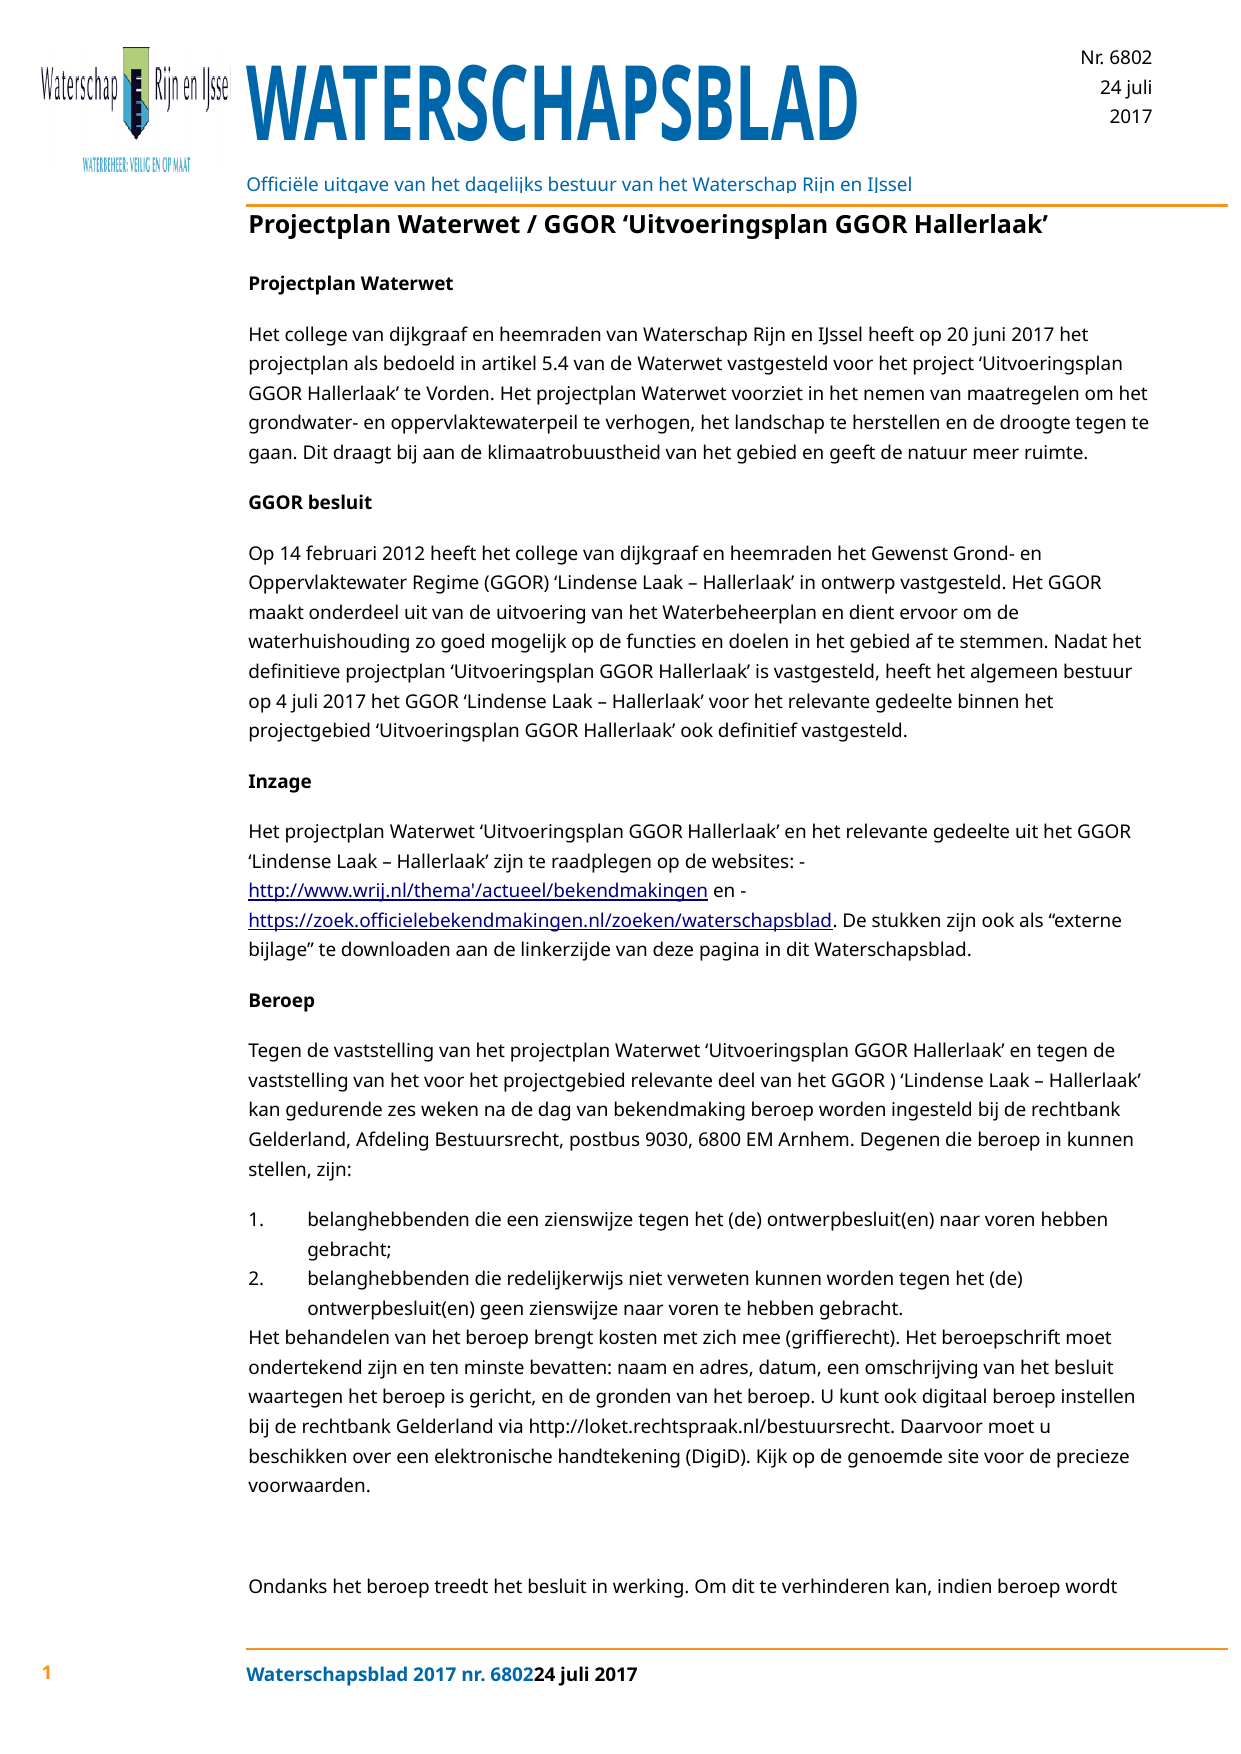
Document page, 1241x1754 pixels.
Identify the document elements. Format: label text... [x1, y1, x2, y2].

picture [41, 47, 231, 172]
text GGOR besluit [248, 489, 1152, 515]
text Het college van dijkgraaf en heemraden van Waterschap Rijn en IJssel heeft op 20 juni 2017 het projectplan als bedoeld in artikel 5.4 van de Waterwet vastgesteld voor het project ‘Uitvoeringsplan GGOR Hallerlaak’ te Vorden. Het projectplan Waterwet voorziet in het nemen van maatregelen om het grondwater- en oppervlaktewaterpeil te verhogen, het landschap te herstellen en de droogte tegen te gaan. Dit draagt bij aan de klimaatrobuustheid van het gebied en geeft de natuur meer ruimte. [248, 321, 1152, 465]
text Projectplan Waterwet [248, 270, 1152, 296]
list belanghebbenden die redelijkerwijs niet verweten kunnen worden tegen het (de) ontwerpbesluit(en) geen zienswijze naar voren te hebben gebracht. [248, 1265, 1152, 1321]
text Op 14 februari 2012 heeft het college van dijkgraaf en heemraden het Gewenst Grond- en Oppervlaktewater Regime (GGOR) ‘Lindense Laak – Hallerlaak’ in ontwerp vastgesteld. Het GGOR maakt onderdeel uit van de uitvoering van het Waterbeheerplan en dient ervoor om de waterhuishouding zo goed mogelijk op de functies en doelen in het gebied af te stemmen. Nadat het definitieve projectplan ‘Uitvoeringsplan GGOR Hallerlaak’ is vastgesteld, heeft het algemeen bestuur op 4 juli 2017 het GGOR ‘Lindense Laak – Hallerlaak’ voor het relevante gedeelte binnen het projectgebied ‘Uitvoeringsplan GGOR Hallerlaak’ ook definitief vastgesteld. [248, 540, 1152, 743]
text Ondanks het beroep treedt het besluit in werking. Om dit te verhinderen kan, indien beroep wordt [248, 1573, 1152, 1599]
text Projectplan Waterwet / GGOR ‘Uitvoeringsplan GGOR Hallerlaak’ [248, 207, 1152, 241]
text Het projectplan Waterwet ‘Uitvoeringsplan GGOR Hallerlaak’ en het relevante gedeelte uit het GGOR ‘Lindense Laak – Hallerlaak’ zijn te raadplegen op de websites: - http://www.wrij.nl/thema'/actueel/bekendmakingen en - https://zoek.officielebekendmakingen.nl/zoeken/waterschapsblad. De stukken zijn ook als “externe bijlage” te downloaden aan de linkerzijde van deze pagina in dit Waterschapsblad. [248, 818, 1152, 962]
text Beroep [248, 987, 1152, 1013]
text Inzage [248, 768, 1152, 793]
list belanghebbenden die een zienswijze tegen het (de) ontwerpbesluit(en) naar voren hebben gebracht; [248, 1206, 1152, 1261]
text Tegen de vaststelling van het projectplan Waterwet ‘Uitvoeringsplan GGOR Hallerlaak’ en tegen de vaststelling van het voor het projectgebied relevante deel van het GGOR ) ‘Lindense Laak – Hallerlaak’ kan gedurende zes weken na de dag van bekendmaking beroep worden ingesteld bij de rechtbank Gelderland, Afdeling Bestuursrecht, postbus 9030, 6800 EM Arnhem. Degenen die beroep in kunnen stellen, zijn: [248, 1037, 1152, 1181]
text Het behandelen van het beroep brengt kosten met zich mee (griffierecht). Het beroepschrift moet ondertekend zijn en ten minste bevatten: naam en adres, datum, een omschrijving van het besluit waartegen het beroep is gericht, en de gronden van het beroep. U kunt ook digitaal beroep instellen bij de rechtbank Gelderland via http://loket.rechtspraak.nl/bestuursrecht. Daarvoor moet u beschikken over een elektronische handtekening (DigiD). Kijk op de genoemde site voor de precieze voorwaarden. [248, 1324, 1152, 1498]
